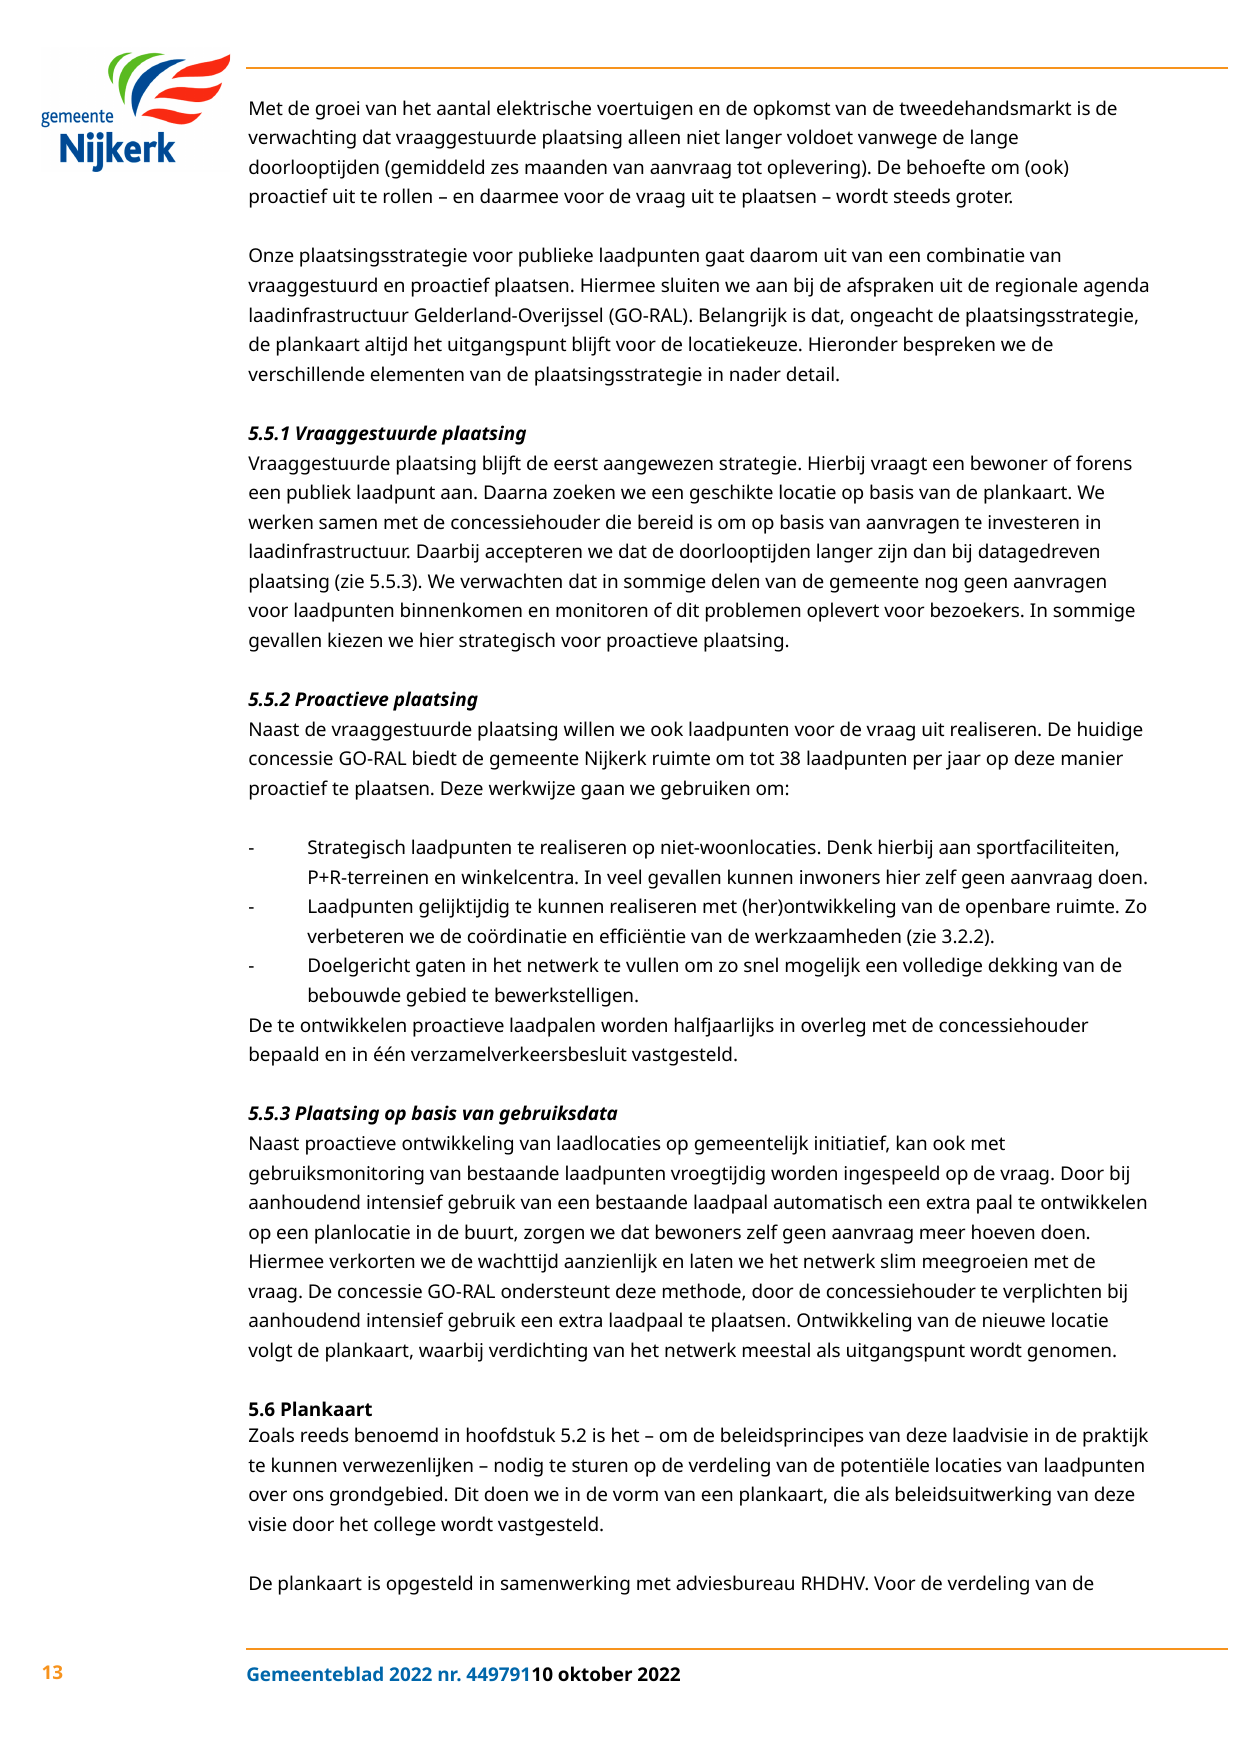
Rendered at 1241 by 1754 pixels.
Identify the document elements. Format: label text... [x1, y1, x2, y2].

list Strategisch laadpunten te realiseren op niet-woonlocaties. Denk hierbij aan sportfaciliteiten, P+R-terreinen en winkelcentra. In veel gevallen kunnen inwoners hier zelf geen aanvraag doen. [248, 834, 1152, 890]
text De te ontwikkelen proactieve laadpalen worden halfjaarlijks in overleg met de concessiehouder bepaald en in één verzamelverkeersbesluit vastgesteld. [248, 1012, 1152, 1067]
text Zoals reeds benoemd in hoofdstuk 5.2 is het – om de beleidsprincipes van deze laadvisie in de praktijk te kunnen verwezenlijken – nodig te sturen op de verdeling van de potentiële locaties van laadpunten over ons grondgebied. Dit doen we in de vorm van een plankaart, die als beleidsuitwerking van deze visie door het college wordt vastgesteld. [248, 1422, 1152, 1537]
text De plankaart is opgesteld in samenwerking met adviesbureau RHDHV. Voor de verdeling van de [248, 1570, 1152, 1596]
text 5.5.2 Proactieve plaatsing [248, 686, 1152, 712]
text 5.5.3 Plaatsing op basis van gebruiksdata [248, 1101, 1152, 1126]
list Doelgericht gaten in het netwerk te vullen om zo snel mogelijk een volledige dekking van de bebouwde gebied te bewerkstelligen. [248, 953, 1152, 1008]
text Naast proactieve ontwikkeling van laadlocaties op gemeentelijk initiatief, kan ook met gebruiksmonitoring van bestaande laadpunten vroegtijdig worden ingespeeld op de vraag. Door bij aanhoudend intensief gebruik van een bestaande laadpaal automatisch een extra paal te ontwikkelen op een planlocatie in de buurt, zorgen we dat bewoners zelf geen aanvraag meer hoeven doen. Hiermee verkorten we de wachttijd aanzienlijk en laten we het netwerk slim meegroeien met de vraag. De concessie GO-RAL ondersteunt deze methode, door de concessiehouder te verplichten bij aanhoudend intensief gebruik een extra laadpaal te plaatsen. Ontwikkeling van de nieuwe locatie volgt de plankaart, waarbij verdichting van het netwerk meestal als uitgangspunt wordt genomen. [248, 1130, 1152, 1363]
text Naast de vraaggestuurde plaatsing willen we ook laadpunten voor de vraag uit realiseren. De huidige concessie GO-RAL biedt de gemeente Nijkerk ruimte om tot 38 laadpunten per jaar op deze manier proactief te plaatsen. Deze werkwijze gaan we gebruiken om: [248, 716, 1152, 801]
text 5.5.1 Vraaggestuurde plaatsing [248, 420, 1152, 446]
text Onze plaatsingsstrategie voor publieke laadpunten gaat daarom uit van een combinatie van vraaggestuurd en proactief plaatsen. Hiermee sluiten we aan bij de afspraken uit de regionale agenda laadinfrastructuur Gelderland-Overijssel (GO-RAL). Belangrijk is dat, ongeacht de plaatsingsstrategie, de plankaart altijd het uitgangspunt blijft voor de locatiekeuze. Hieronder bespreken we de verschillende elementen van de plaatsingsstrategie in nader detail. [248, 243, 1152, 387]
list Laadpunten gelijktijdig te kunnen realiseren met (her)ontwikkeling van de openbare ruimte. Zo verbeteren we de coördinatie en efficiëntie van de werkzaamheden (zie 3.2.2). [248, 893, 1152, 949]
text Met de groei van het aantal elektrische voertuigen en de opkomst van de tweedehandsmarkt is de verwachting dat vraaggestuurde plaatsing alleen niet langer voldoet vanwege de lange doorlooptijden (gemiddeld zes maanden van aanvraag tot oplevering). De behoefte om (ook) proactief uit te rollen – en daarmee voor de vraag uit te plaatsen – wordt steeds groter. [248, 95, 1152, 209]
text 5.6 Plankaart [248, 1396, 1152, 1422]
text Vraaggestuurde plaatsing blijft de eerst aangewezen strategie. Hierbij vraagt een bewoner of forens een publiek laadpunt aan. Daarna zoeken we een geschikte locatie op basis van de plankaart. We werken samen met de concessiehouder die bereid is om op basis van aanvragen te investeren in laadinfrastructuur. Daarbij accepteren we dat de doorlooptijden langer zijn dan bij datagedreven plaatsing (zie 5.5.3). We verwachten dat in sommige delen van de gemeente nog geen aanvragen voor laadpunten binnenkomen en monitoren of dit problemen oplevert voor bezoekers. In sommige gevallen kiezen we hier strategisch voor proactieve plaatsing. [248, 450, 1152, 653]
picture [41, 47, 231, 172]
